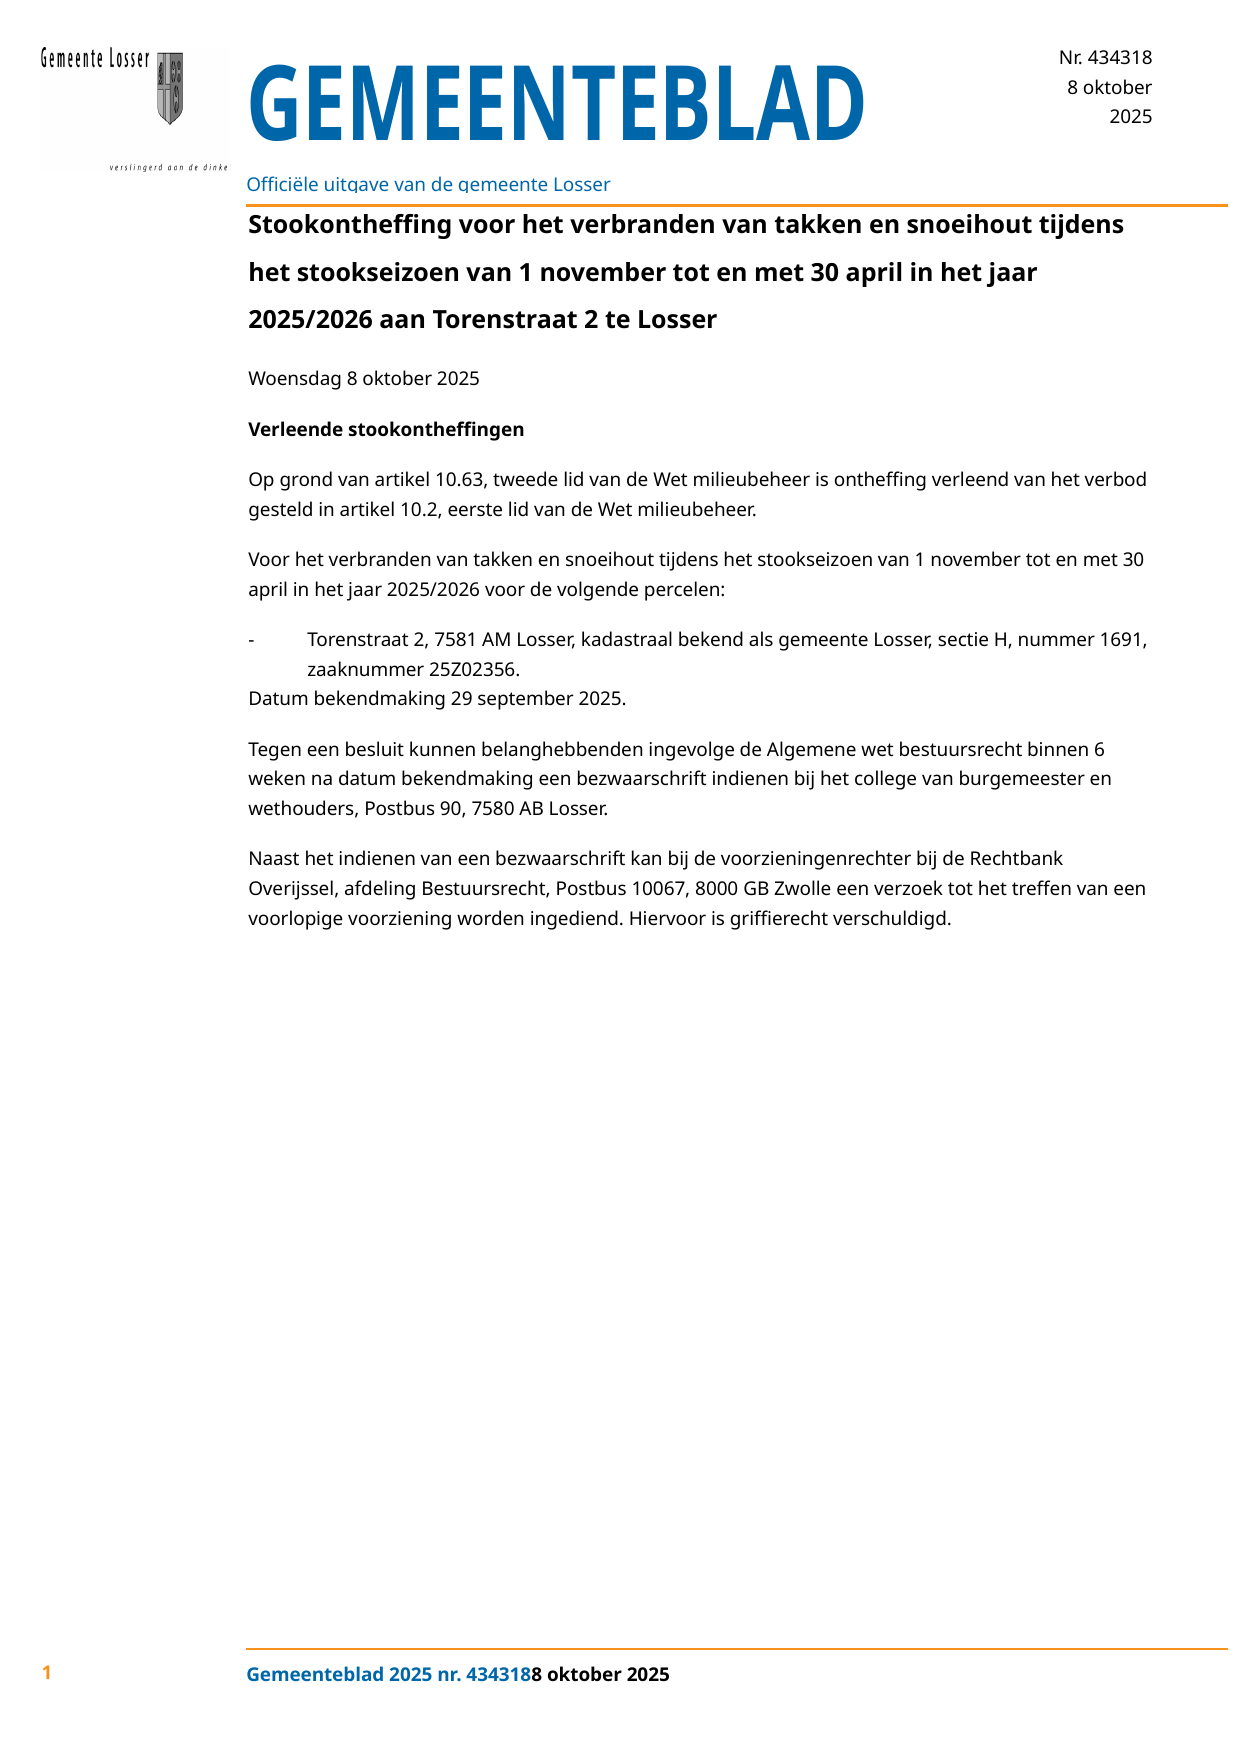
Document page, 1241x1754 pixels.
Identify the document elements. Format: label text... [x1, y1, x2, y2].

text Stookontheffing voor het verbranden van takken en snoeihout tijdens het stookseizoen van 1 november tot en met 30 april in het jaar 2025/2026 aan Torenstraat 2 te Losser [248, 207, 1152, 336]
text Voor het verbranden van takken en snoeihout tijdens het stookseizoen van 1 november tot en met 30 april in het jaar 2025/2026 voor de volgende percelen: [248, 546, 1152, 602]
text Op grond van artikel 10.63, tweede lid van de Wet milieubeheer is ontheffing verleend van het verbod gesteld in artikel 10.2, eerste lid van de Wet milieubeheer. [248, 466, 1152, 522]
list Torenstraat 2, 7581 AM Losser, kadastraal bekend als gemeente Losser, sectie H, nummer 1691, zaaknummer 25Z02356. [248, 626, 1152, 682]
text Woensdag 8 oktober 2025 [248, 366, 1152, 391]
text Tegen een besluit kunnen belanghebbenden ingevolge de Algemene wet bestuursrecht binnen 6 weken na datum bekendmaking een bezwaarschrift indienen bij het college van burgemeester en wethouders, Postbus 90, 7580 AB Losser. [248, 736, 1152, 821]
text Verleende stookontheffingen [248, 416, 1152, 442]
text Naast het indienen van een bezwaarschrift kan bij de voorzieningenrechter bij de Rechtbank Overijssel, afdeling Bestuursrecht, Postbus 10067, 8000 GB Zwolle een verzoek tot het treffen van een voorlopige voorziening worden ingediend. Hiervoor is griffierecht verschuldigd. [248, 846, 1152, 930]
text Datum bekendmaking 29 september 2025. [248, 686, 1152, 711]
picture [41, 47, 231, 172]
